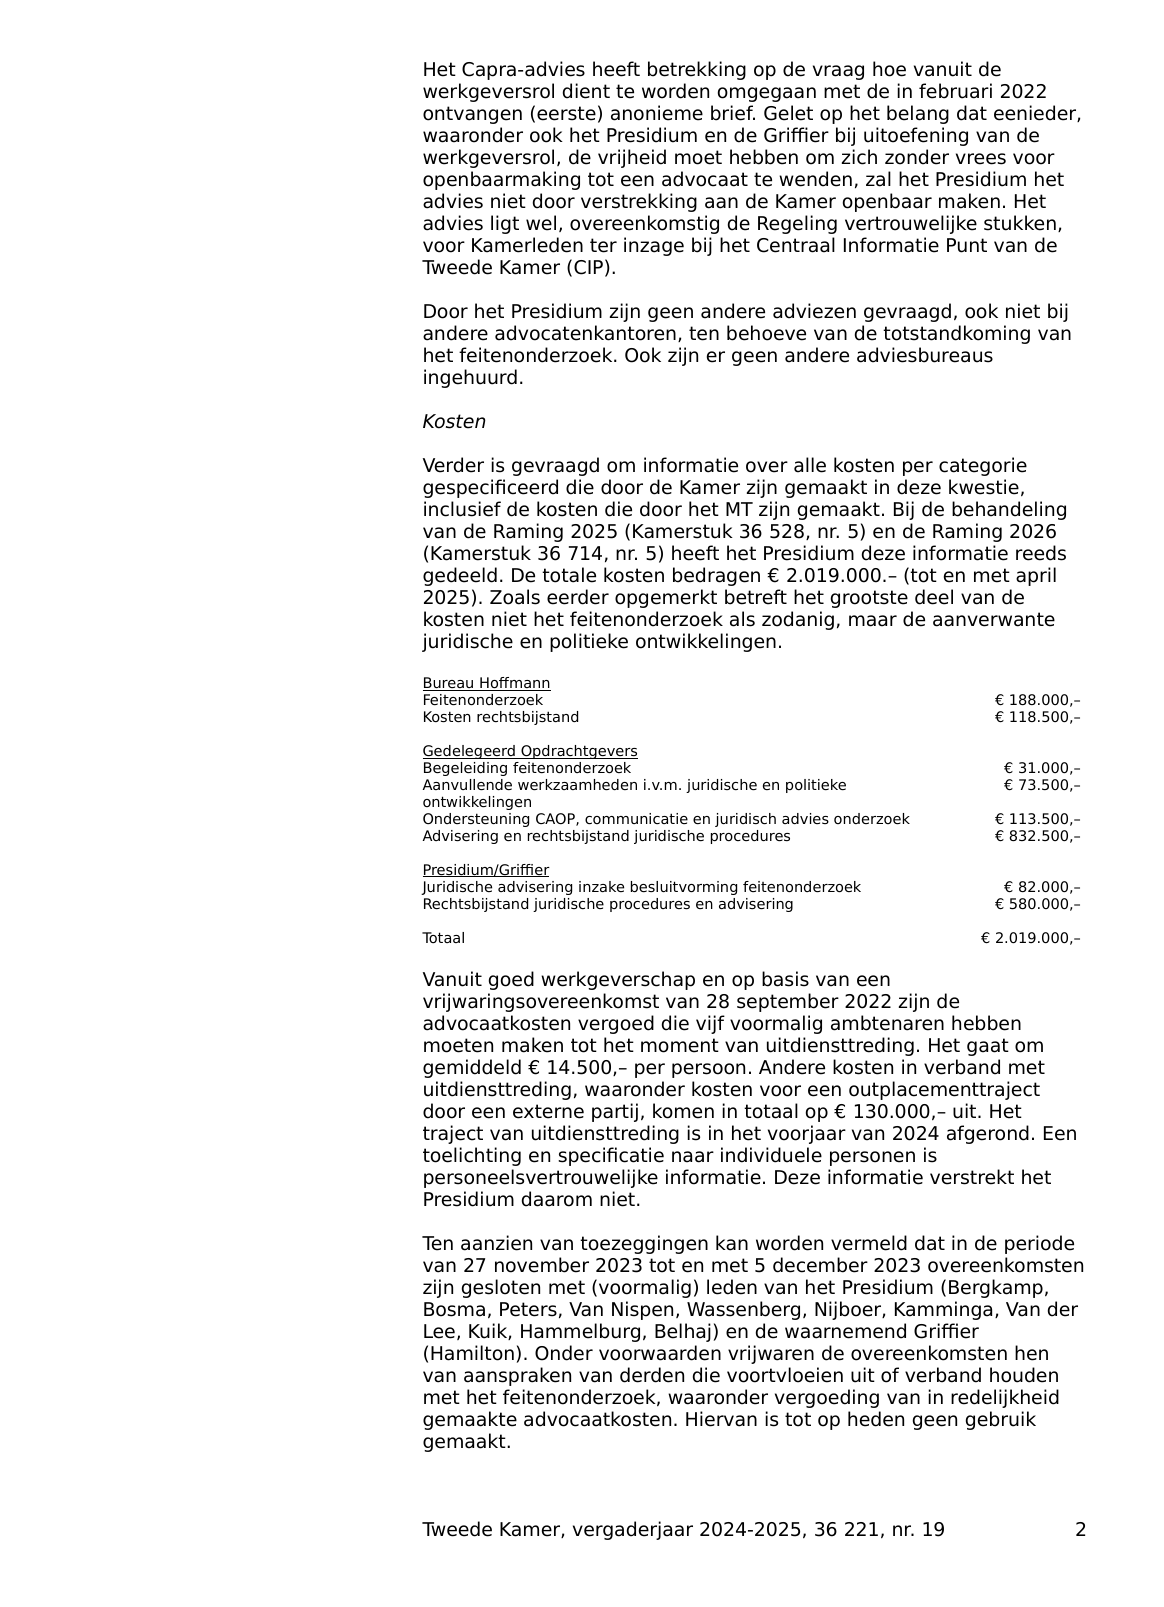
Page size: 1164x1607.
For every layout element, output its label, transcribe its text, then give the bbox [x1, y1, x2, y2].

table_cell [939, 726, 1087, 743]
table_cell € 82.000,– [939, 879, 1087, 896]
table_cell Juridische advisering inzake besluitvorming feitenonderzoek [422, 879, 939, 896]
table_cell [422, 726, 939, 743]
table_cell [939, 913, 1087, 930]
table_cell Ondersteuning CAOP, communicatie en juridisch advies onderzoek [422, 811, 939, 828]
table_cell € 31.000,– [939, 760, 1087, 777]
table_cell [422, 913, 939, 930]
subtitle Kosten [422, 411, 1087, 433]
table_cell Gedelegeerd Opdrachtgevers [422, 743, 939, 760]
text Ten aanzien van toezeggingen kan worden vermeld dat in de periode van 27 november 2023 tot en met 5 december 2023 overeenkomsten zijn gesloten met (voormalig) leden van het Presidium (Bergkamp, Bosma, Peters, Van Nispen, Wassenberg, Nijboer, Kamminga, Van der Lee, Kuik, Hammelburg, Belhaj) en de waarnemend Griffier (Hamilton). Onder voorwaarden vrijwaren de overeenkomsten hen van aanspraken van derden die voortvloeien uit of verband houden met het feitenonderzoek, waaronder vergoeding van in redelijkheid gemaakte advocaatkosten. Hiervan is tot op heden geen gebruik gemaakt. [422, 1233, 1087, 1453]
table_cell € 2.019.000,– [939, 930, 1087, 947]
table_cell [939, 743, 1087, 760]
table_cell Totaal [422, 930, 939, 947]
table_header Bureau Hoffmann [422, 675, 939, 692]
text Vanuit goed werkgeverschap en op basis van een vrijwaringsovereenkomst van 28 september 2022 zijn de advocaatkosten vergoed die vijf voormalig ambtenaren hebben moeten maken tot het moment van uitdiensttreding. Het gaat om gemiddeld € 14.500,– per persoon. Andere kosten in verband met uitdiensttreding, waaronder kosten voor een outplacementtraject door een externe partij, komen in totaal op € 130.000,– uit. Het traject van uitdiensttreding is in het voorjaar van 2024 afgerond. Een toelichting en specificatie naar individuele personen is personeelsvertrouwelijke informatie. Deze informatie verstrekt het Presidium daarom niet. [422, 969, 1087, 1211]
text Door het Presidium zijn geen andere adviezen gevraagd, ook niet bij andere advocatenkantoren, ten behoeve van de totstandkoming van het feitenonderzoek. Ook zijn er geen andere adviesbureaus ingehuurd. [422, 301, 1087, 389]
table_cell Presidium/Griffier [422, 862, 939, 879]
table_cell Advisering en rechtsbijstand juridische procedures [422, 828, 939, 845]
table_cell € 580.000,– [939, 896, 1087, 913]
table_cell Rechtsbijstand juridische procedures en advisering [422, 896, 939, 913]
table_cell [939, 862, 1087, 879]
table_header [939, 675, 1087, 692]
table_cell [422, 845, 939, 862]
table_cell Aanvullende werkzaamheden i.v.m. juridische en politieke ontwikkelingen [422, 777, 939, 811]
table_cell Feitenonderzoek [422, 692, 939, 709]
table_cell [939, 845, 1087, 862]
table_cell € 118.500,– [939, 709, 1087, 726]
table_cell € 73.500,– [939, 777, 1087, 811]
table_cell Kosten rechtsbijstand [422, 709, 939, 726]
table_cell € 188.000,– [939, 692, 1087, 709]
text Verder is gevraagd om informatie over alle kosten per categorie gespecificeerd die door de Kamer zijn gemaakt in deze kwestie, inclusief de kosten die door het MT zijn gemaakt. Bij de behandeling van de Raming 2025 (Kamerstuk 36 528, nr. 5) en de Raming 2026 (Kamerstuk 36 714, nr. 5) heeft het Presidium deze informatie reeds gedeeld. De totale kosten bedragen € 2.019.000.– (tot en met april 2025). Zoals eerder opgemerkt betreft het grootste deel van de kosten niet het feitenonderzoek als zodanig, maar de aanverwante juridische en politieke ontwikkelingen. [422, 455, 1087, 653]
table_cell € 832.500,– [939, 828, 1087, 845]
table_cell € 113.500,– [939, 811, 1087, 828]
text Het Capra-advies heeft betrekking op de vraag hoe vanuit de werkgeversrol dient te worden omgegaan met de in februari 2022 ontvangen (eerste) anonieme brief. Gelet op het belang dat eenieder, waaronder ook het Presidium en de Griffier bij uitoefening van de werkgeversrol, de vrijheid moet hebben om zich zonder vrees voor openbaarmaking tot een advocaat te wenden, zal het Presidium het advies niet door verstrekking aan de Kamer openbaar maken. Het advies ligt wel, overeenkomstig de Regeling vertrouwelijke stukken, voor Kamerleden ter inzage bij het Centraal Informatie Punt van de Tweede Kamer (CIP). [422, 59, 1087, 279]
table_cell Begeleiding feitenonderzoek [422, 760, 939, 777]
